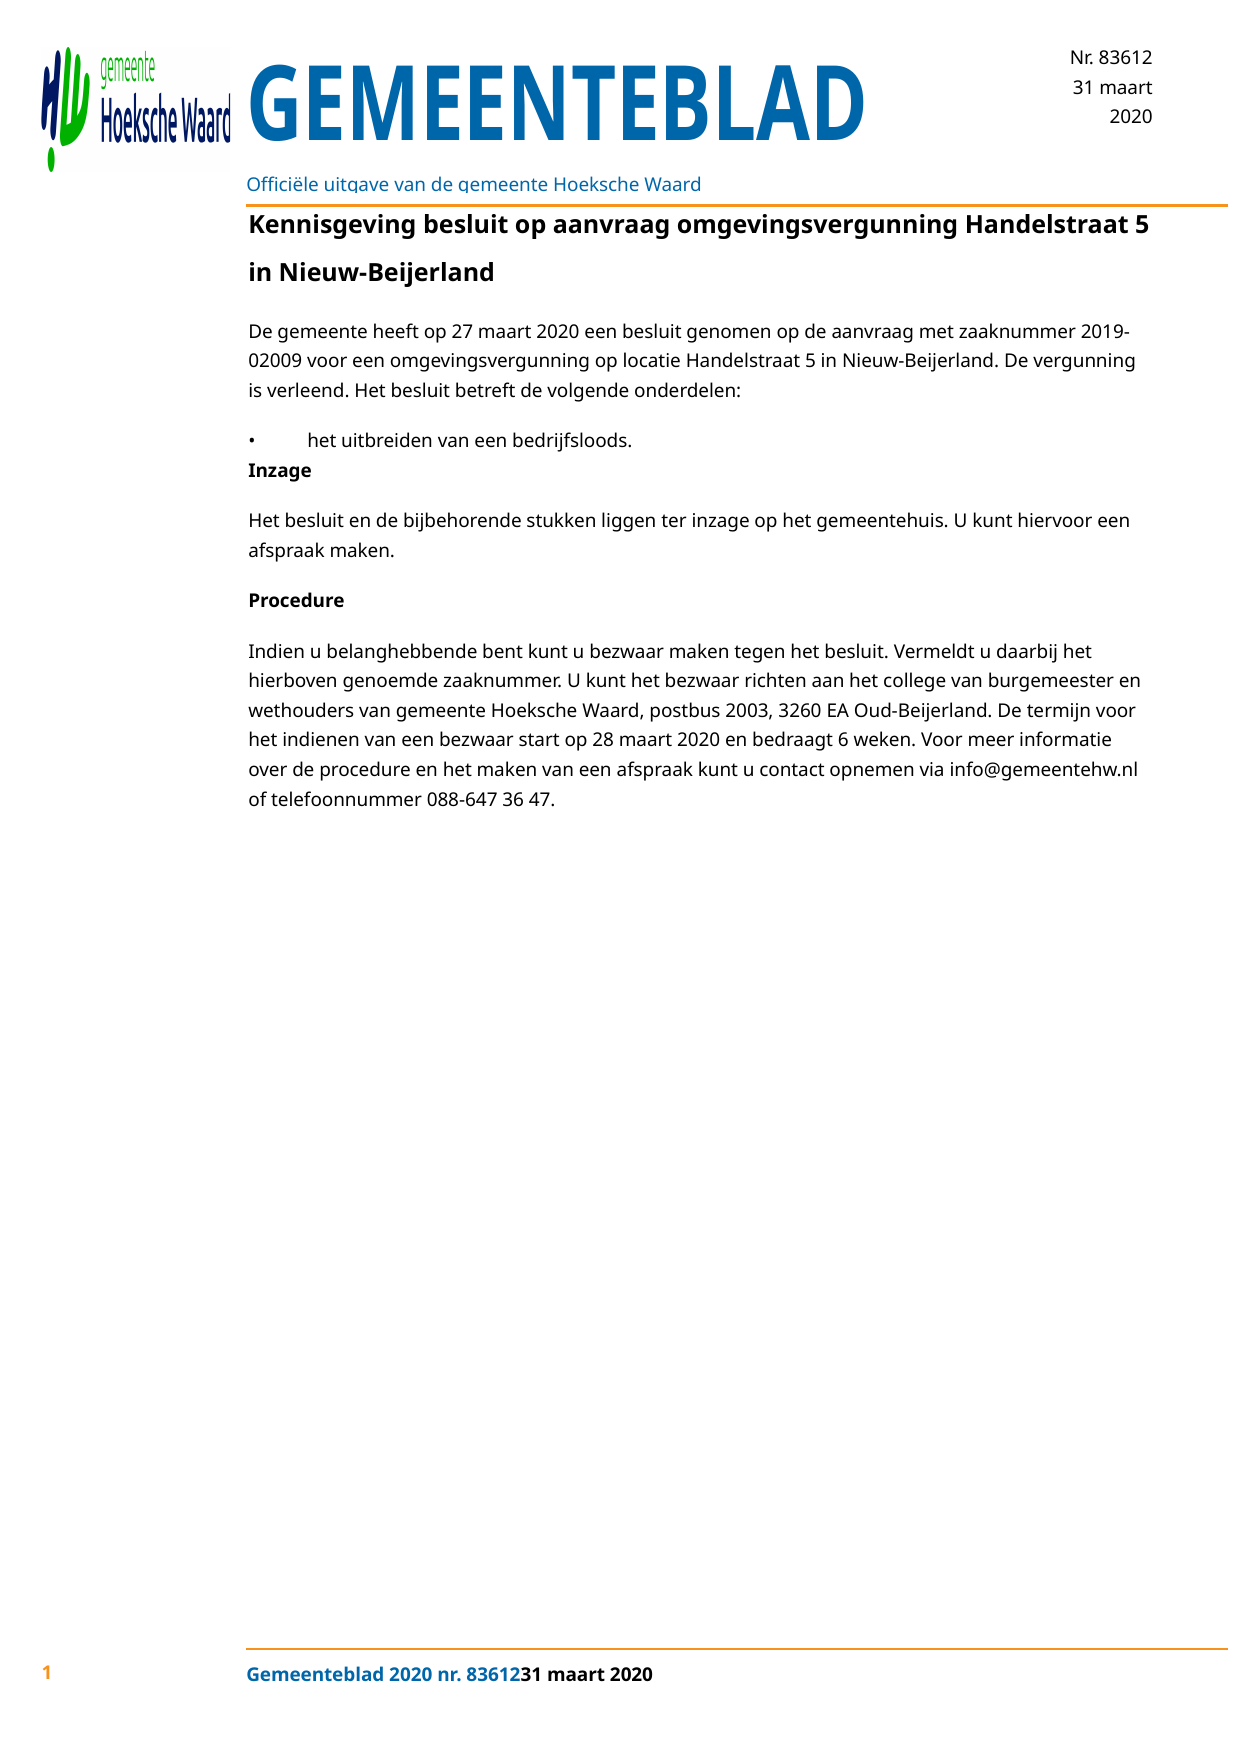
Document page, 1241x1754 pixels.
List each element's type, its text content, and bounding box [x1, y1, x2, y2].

text Indien u belanghebbende bent kunt u bezwaar maken tegen het besluit. Vermeldt u daarbij het hierboven genoemde zaaknummer. U kunt het bezwaar richten aan het college van burgemeester en wethouders van gemeente Hoeksche Waard, postbus 2003, 3260 EA Oud-Beijerland. De termijn voor het indienen van een bezwaar start op 28 maart 2020 en bedraagt 6 weken. Voor meer informatie over de procedure en het maken van een afspraak kunt u contact opnemen via info@gemeentehw.nl of telefoonnummer 088-647 36 47. [248, 638, 1152, 812]
text Inzage [248, 457, 1152, 483]
text Procedure [248, 587, 1152, 613]
text Het besluit en de bijbehorende stukken liggen ter inzage op het gemeentehuis. U kunt hiervoor een afspraak maken. [248, 507, 1152, 563]
text Kennisgeving besluit op aanvraag omgevingsvergunning Handelstraat 5 in Nieuw-Beijerland [248, 207, 1152, 288]
list het uitbreiden van een bedrijfsloods. [248, 427, 1152, 453]
picture [41, 47, 231, 172]
text De gemeente heeft op 27 maart 2020 een besluit genomen op de aanvraag met zaaknummer 2019-02009 voor een omgevingsvergunning op locatie Handelstraat 5 in Nieuw-Beijerland. De vergunning is verleend. Het besluit betreft de volgende onderdelen: [248, 318, 1152, 403]
